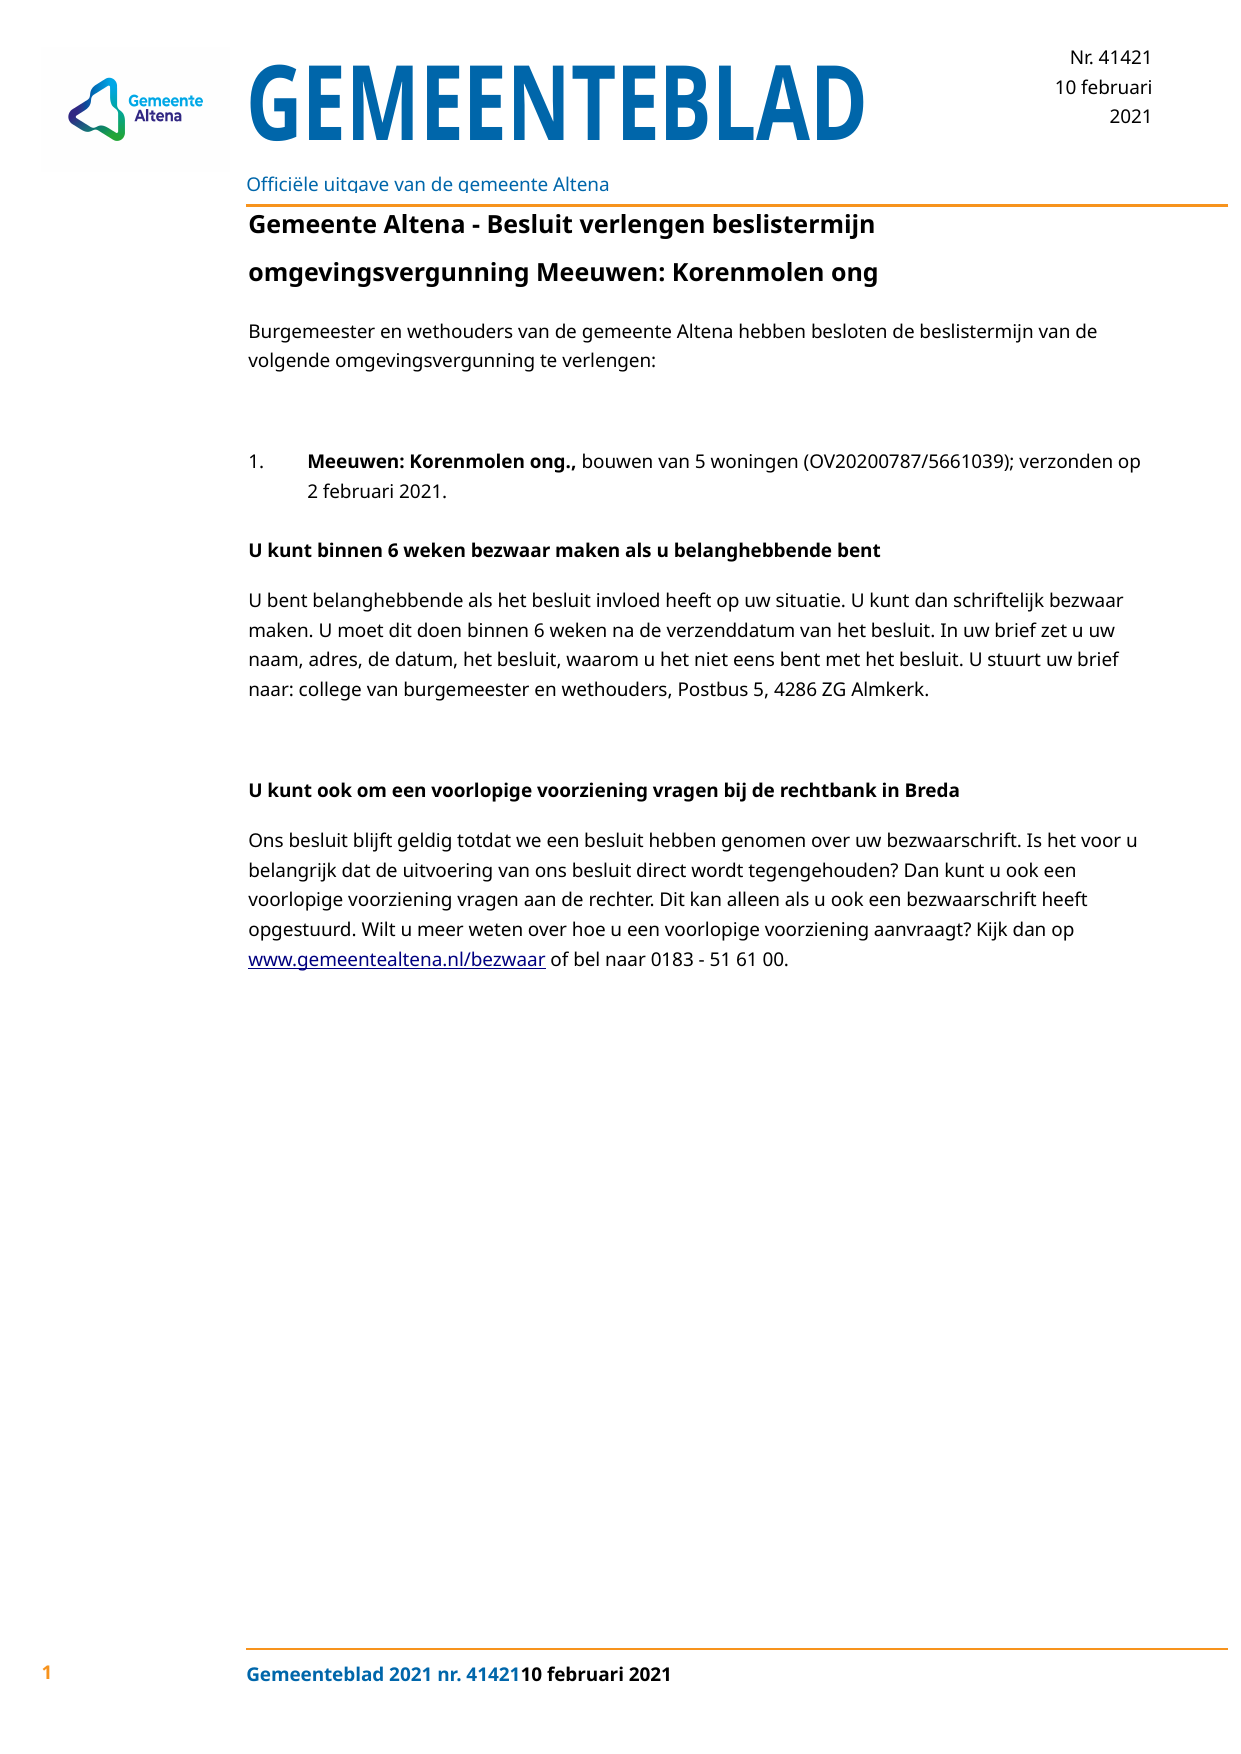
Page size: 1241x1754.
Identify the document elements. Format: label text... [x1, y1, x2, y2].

text Ons besluit blijft geldig totdat we een besluit hebben genomen over uw bezwaarschrift. Is het voor u belangrijk dat de uitvoering van ons besluit direct wordt tegengehouden? Dan kunt u ook een voorlopige voorziening vragen aan de rechter. Dit kan alleen als u ook een bezwaarschrift heeft opgestuurd. Wilt u meer weten over hoe u een voorlopige voorziening aanvraagt? Kijk dan op www.gemeentealtena.nl/bezwaar of bel naar 0183 - 51 61 00. [248, 827, 1152, 972]
text Gemeente Altena - Besluit verlengen beslistermijn omgevingsvergunning Meeuwen: Korenmolen ong [248, 207, 1152, 288]
text Burgemeester en wethouders van de gemeente Altena hebben besloten de beslistermijn van de volgende omgevingsvergunning te verlengen: [248, 318, 1152, 373]
text U kunt ook om een voorlopige voorziening vragen bij de rechtbank in Breda [248, 777, 1152, 803]
text U bent belanghebbende als het besluit invloed heeft op uw situatie. U kunt dan schriftelijk bezwaar maken. U moet dit doen binnen 6 weken na de verzenddatum van het besluit. In uw brief zet u uw naam, adres, de datum, het besluit, waarom u het niet eens bent met het besluit. U stuurt uw brief naar: college van burgemeester en wethouders, Postbus 5, 4286 ZG Almkerk. [248, 587, 1152, 702]
picture [41, 47, 231, 172]
list Meeuwen: Korenmolen ong., bouwen van 5 woningen (OV20200787/5661039); verzonden op 2 februari 2021. [248, 448, 1152, 504]
text U kunt binnen 6 weken bezwaar maken als u belanghebbende bent [248, 537, 1152, 563]
